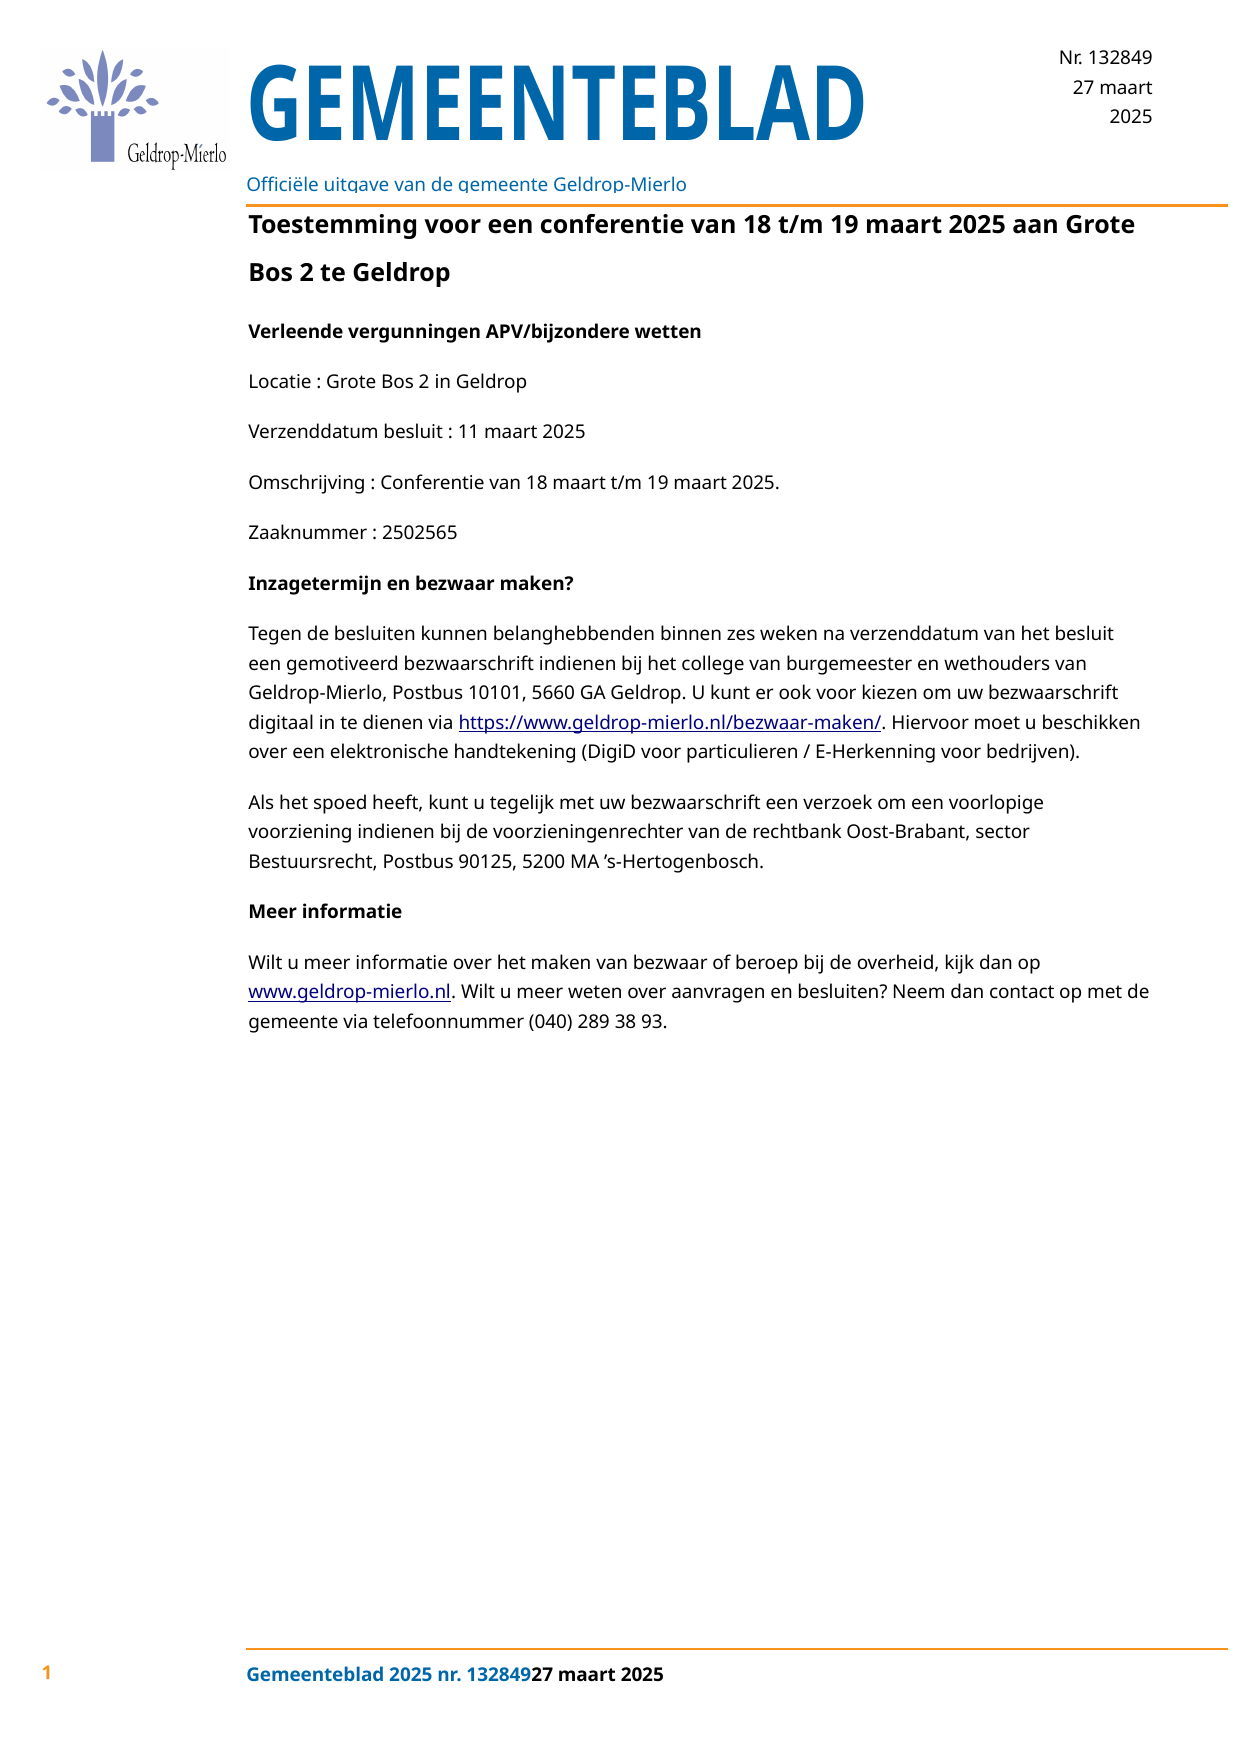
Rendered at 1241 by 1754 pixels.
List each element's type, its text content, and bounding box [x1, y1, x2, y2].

text Wilt u meer informatie over het maken van bezwaar of beroep bij de overheid, kijk dan op www.geldrop-mierlo.nl. Wilt u meer weten over aanvragen en besluiten? Neem dan contact op met de gemeente via telefoonnummer (040) 289 38 93. [248, 949, 1152, 1034]
text Als het spoed heeft, kunt u tegelijk met uw bezwaarschrift een verzoek om een voorlopige voorziening indienen bij de voorzieningenrechter van de rechtbank Oost-Brabant, sector Bestuursrecht, Postbus 90125, 5200 MA ’s-Hertogenbosch. [248, 789, 1152, 874]
text Toestemming voor een conferentie van 18 t/m 19 maart 2025 aan Grote Bos 2 te Geldrop [248, 207, 1152, 288]
text Inzagetermijn en bezwaar maken? [248, 570, 1152, 596]
text Verzenddatum besluit : 11 maart 2025 [248, 419, 1152, 444]
text Tegen de besluiten kunnen belanghebbenden binnen zes weken na verzenddatum van het besluit een gemotiveerd bezwaarschrift indienen bij het college van burgemeester en wethouders van Geldrop-Mierlo, Postbus 10101, 5660 GA Geldrop. U kunt er ook voor kiezen om uw bezwaarschrift digitaal in te dienen via https://www.geldrop-mierlo.nl/bezwaar-maken/. Hiervoor moet u beschikken over een elektronische handtekening (DigiD voor particulieren / E-Herkenning voor bedrijven). [248, 620, 1152, 764]
picture [41, 47, 231, 172]
text Omschrijving : Conferentie van 18 maart t/m 19 maart 2025. [248, 469, 1152, 495]
text Verleende vergunningen APV/bijzondere wetten [248, 318, 1152, 344]
text Meer informatie [248, 899, 1152, 924]
text Locatie : Grote Bos 2 in Geldrop [248, 368, 1152, 394]
text Zaaknummer : 2502565 [248, 519, 1152, 545]
